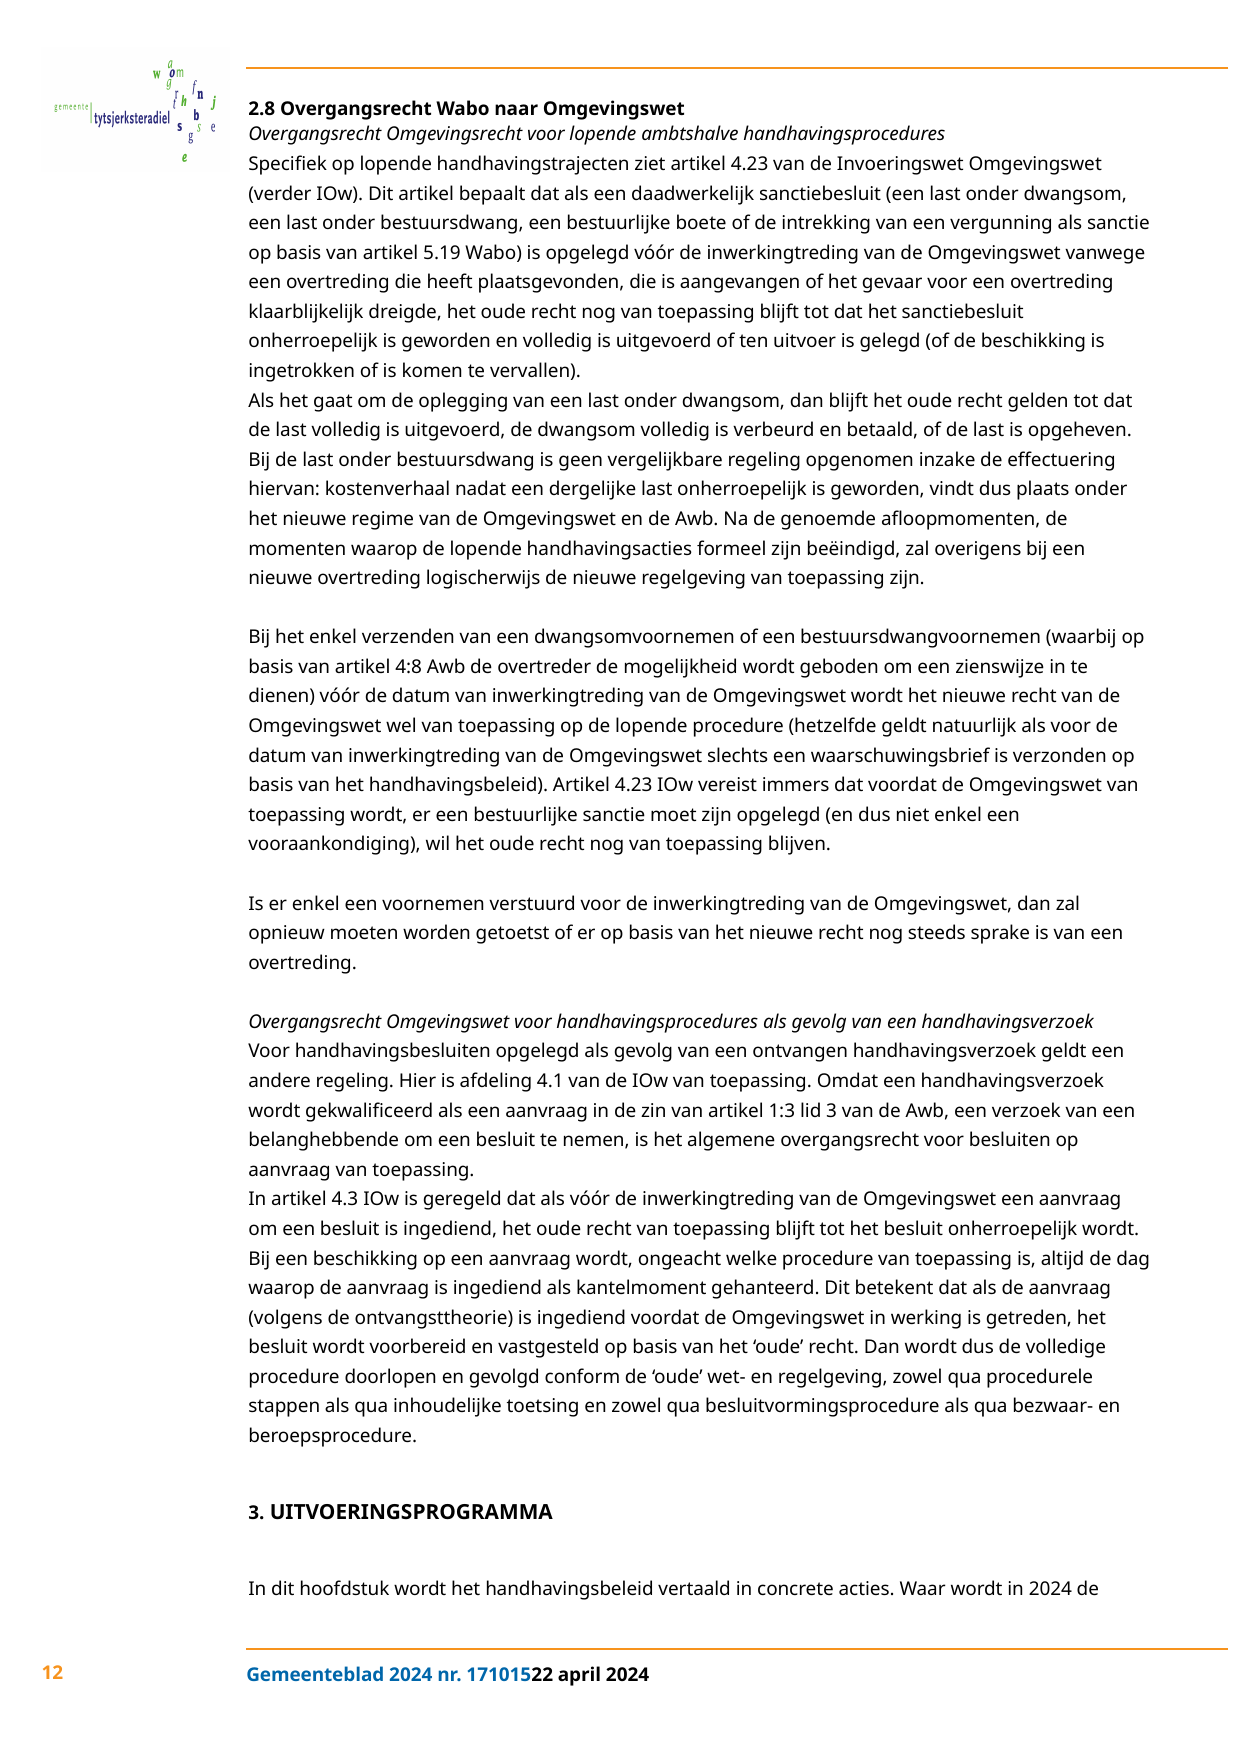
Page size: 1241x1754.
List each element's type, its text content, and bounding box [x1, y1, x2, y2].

text In artikel 4.3 IOw is geregeld dat als vóór de inwerkingtreding van de Omgevingswet een aanvraag om een besluit is ingediend, het oude recht van toepassing blijft tot het besluit onherroepelijk wordt. Bij een beschikking op een aanvraag wordt, ongeacht welke procedure van toepassing is, altijd de dag waarop de aanvraag is ingediend als kantelmoment gehanteerd. Dit betekent dat als de aanvraag (volgens de ontvangsttheorie) is ingediend voordat de Omgevingswet in werking is getreden, het besluit wordt voorbereid en vastgesteld op basis van het ‘oude’ recht. Dan wordt dus de volledige procedure doorlopen en gevolgd conform de ‘oude’ wet- en regelgeving, zowel qua procedurele stappen als qua inhoudelijke toetsing en zowel qua besluitvormingsprocedure als qua bezwaar- en beroepsprocedure. [248, 1186, 1152, 1448]
text Als het gaat om de oplegging van een last onder dwangsom, dan blijft het oude recht gelden tot dat de last volledig is uitgevoerd, de dwangsom volledig is verbeurd en betaald, of de last is opgeheven. Bij de last onder bestuursdwang is geen vergelijkbare regeling opgenomen inzake de effectuering hiervan: kostenverhaal nadat een dergelijke last onherroepelijk is geworden, vindt dus plaats onder het nieuwe regime van de Omgevingswet en de Awb. Na de genoemde afloopmomenten, de momenten waarop de lopende handhavingsacties formeel zijn beëindigd, zal overigens bij een nieuwe overtreding logischerwijs de nieuwe regelgeving van toepassing zijn. [248, 387, 1152, 590]
text Overgangsrecht Omgevingswet voor handhavingsprocedures als gevolg van een handhavingsverzoek [248, 1008, 1152, 1034]
text In dit hoofdstuk wordt het handhavingsbeleid vertaald in concrete acties. Waar wordt in 2024 de [248, 1575, 1152, 1601]
text Specifiek op lopende handhavingstrajecten ziet artikel 4.23 van de Invoeringswet Omgevingswet (verder IOw). Dit artikel bepaalt dat als een daadwerkelijk sanctiebesluit (een last onder dwangsom, een last onder bestuursdwang, een bestuurlijke boete of de intrekking van een vergunning als sanctie op basis van artikel 5.19 Wabo) is opgelegd vóór de inwerkingtreding van de Omgevingswet vanwege een overtreding die heeft plaatsgevonden, die is aangevangen of het gevaar voor een overtreding klaarblijkelijk dreigde, het oude recht nog van toepassing blijft tot dat het sanctiebesluit onherroepelijk is geworden en volledig is uitgevoerd of ten uitvoer is gelegd (of de beschikking is ingetrokken of is komen te vervallen). [248, 150, 1152, 383]
picture [41, 47, 231, 172]
text 3. UITVOERINGSPROGRAMMA [248, 1497, 1152, 1526]
text Voor handhavingsbesluiten opgelegd als gevolg van een ontvangen handhavingsverzoek geldt een andere regeling. Hier is afdeling 4.1 van de IOw van toepassing. Omdat een handhavingsverzoek wordt gekwalificeerd als een aanvraag in de zin van artikel 1:3 lid 3 van de Awb, een verzoek van een belanghebbende om een besluit te nemen, is het algemene overgangsrecht voor besluiten op aanvraag van toepassing. [248, 1038, 1152, 1182]
text Overgangsrecht Omgevingsrecht voor lopende ambtshalve handhavingsprocedures [248, 121, 1152, 146]
text Bij het enkel verzenden van een dwangsomvoornemen of een bestuursdwangvoornemen (waarbij op basis van artikel 4:8 Awb de overtreder de mogelijkheid wordt geboden om een zienswijze in te dienen) vóór de datum van inwerkingtreding van de Omgevingswet wordt het nieuwe recht van de Omgevingswet wel van toepassing op de lopende procedure (hetzelfde geldt natuurlijk als voor de datum van inwerkingtreding van de Omgevingswet slechts een waarschuwingsbrief is verzonden op basis van het handhavingsbeleid). Artikel 4.23 IOw vereist immers dat voordat de Omgevingswet van toepassing wordt, er een bestuurlijke sanctie moet zijn opgelegd (en dus niet enkel een vooraankondiging), wil het oude recht nog van toepassing blijven. [248, 623, 1152, 856]
text 2.8 Overgangsrecht Wabo naar Omgevingswet [248, 95, 1152, 121]
text Is er enkel een voornemen verstuurd voor de inwerkingtreding van de Omgevingswet, dan zal opnieuw moeten worden getoetst of er op basis van het nieuwe recht nog steeds sprake is van een overtreding. [248, 890, 1152, 974]
